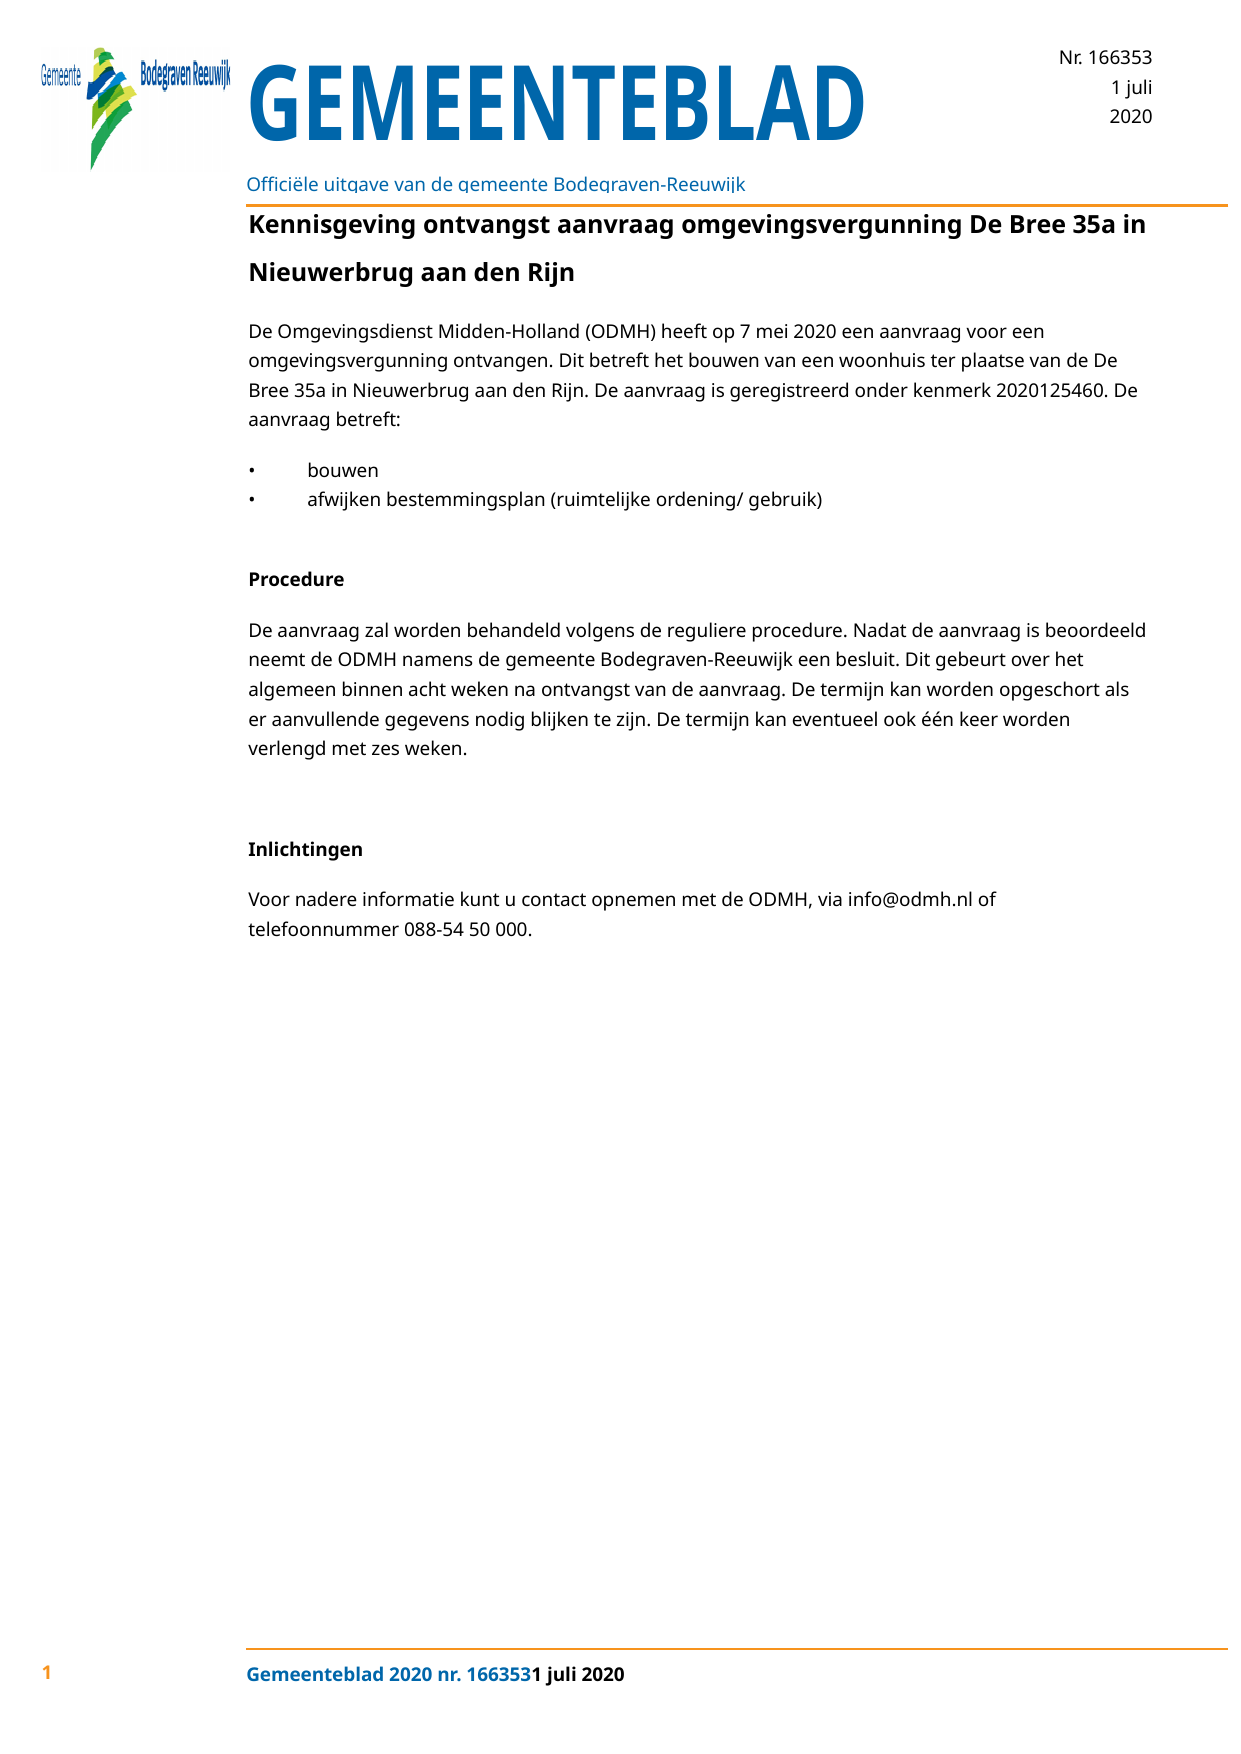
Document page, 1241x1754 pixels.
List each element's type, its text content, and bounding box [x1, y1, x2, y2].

text Voor nadere informatie kunt u contact opnemen met de ODMH, via info@odmh.nl of telefoonnummer 088-54 50 000. [248, 887, 1152, 942]
list afwijken bestemmingsplan (ruimtelijke ordening/ gebruik) [248, 487, 1152, 512]
text Inlichtingen [248, 836, 1152, 862]
list bouwen [248, 457, 1152, 483]
text De aanvraag zal worden behandeld volgens de reguliere procedure. Nadat de aanvraag is beoordeeld neemt de ODMH namens de gemeente Bodegraven-Reeuwijk een besluit. Dit gebeurt over het algemeen binnen acht weken na ontvangst van de aanvraag. De termijn kan worden opgeschort als er aanvullende gegevens nodig blijken te zijn. De termijn kan eventueel ook één keer worden verlengd met zes weken. [248, 617, 1152, 761]
picture [41, 47, 231, 172]
text Procedure [248, 567, 1152, 592]
text De Omgevingsdienst Midden-Holland (ODMH) heeft op 7 mei 2020 een aanvraag voor een omgevingsvergunning ontvangen. Dit betreft het bouwen van een woonhuis ter plaatse van de De Bree 35a in Nieuwerbrug aan den Rijn. De aanvraag is geregistreerd onder kenmerk 2020125460. De aanvraag betreft: [248, 318, 1152, 432]
text Kennisgeving ontvangst aanvraag omgevingsvergunning De Bree 35a in Nieuwerbrug aan den Rijn [248, 207, 1152, 288]
